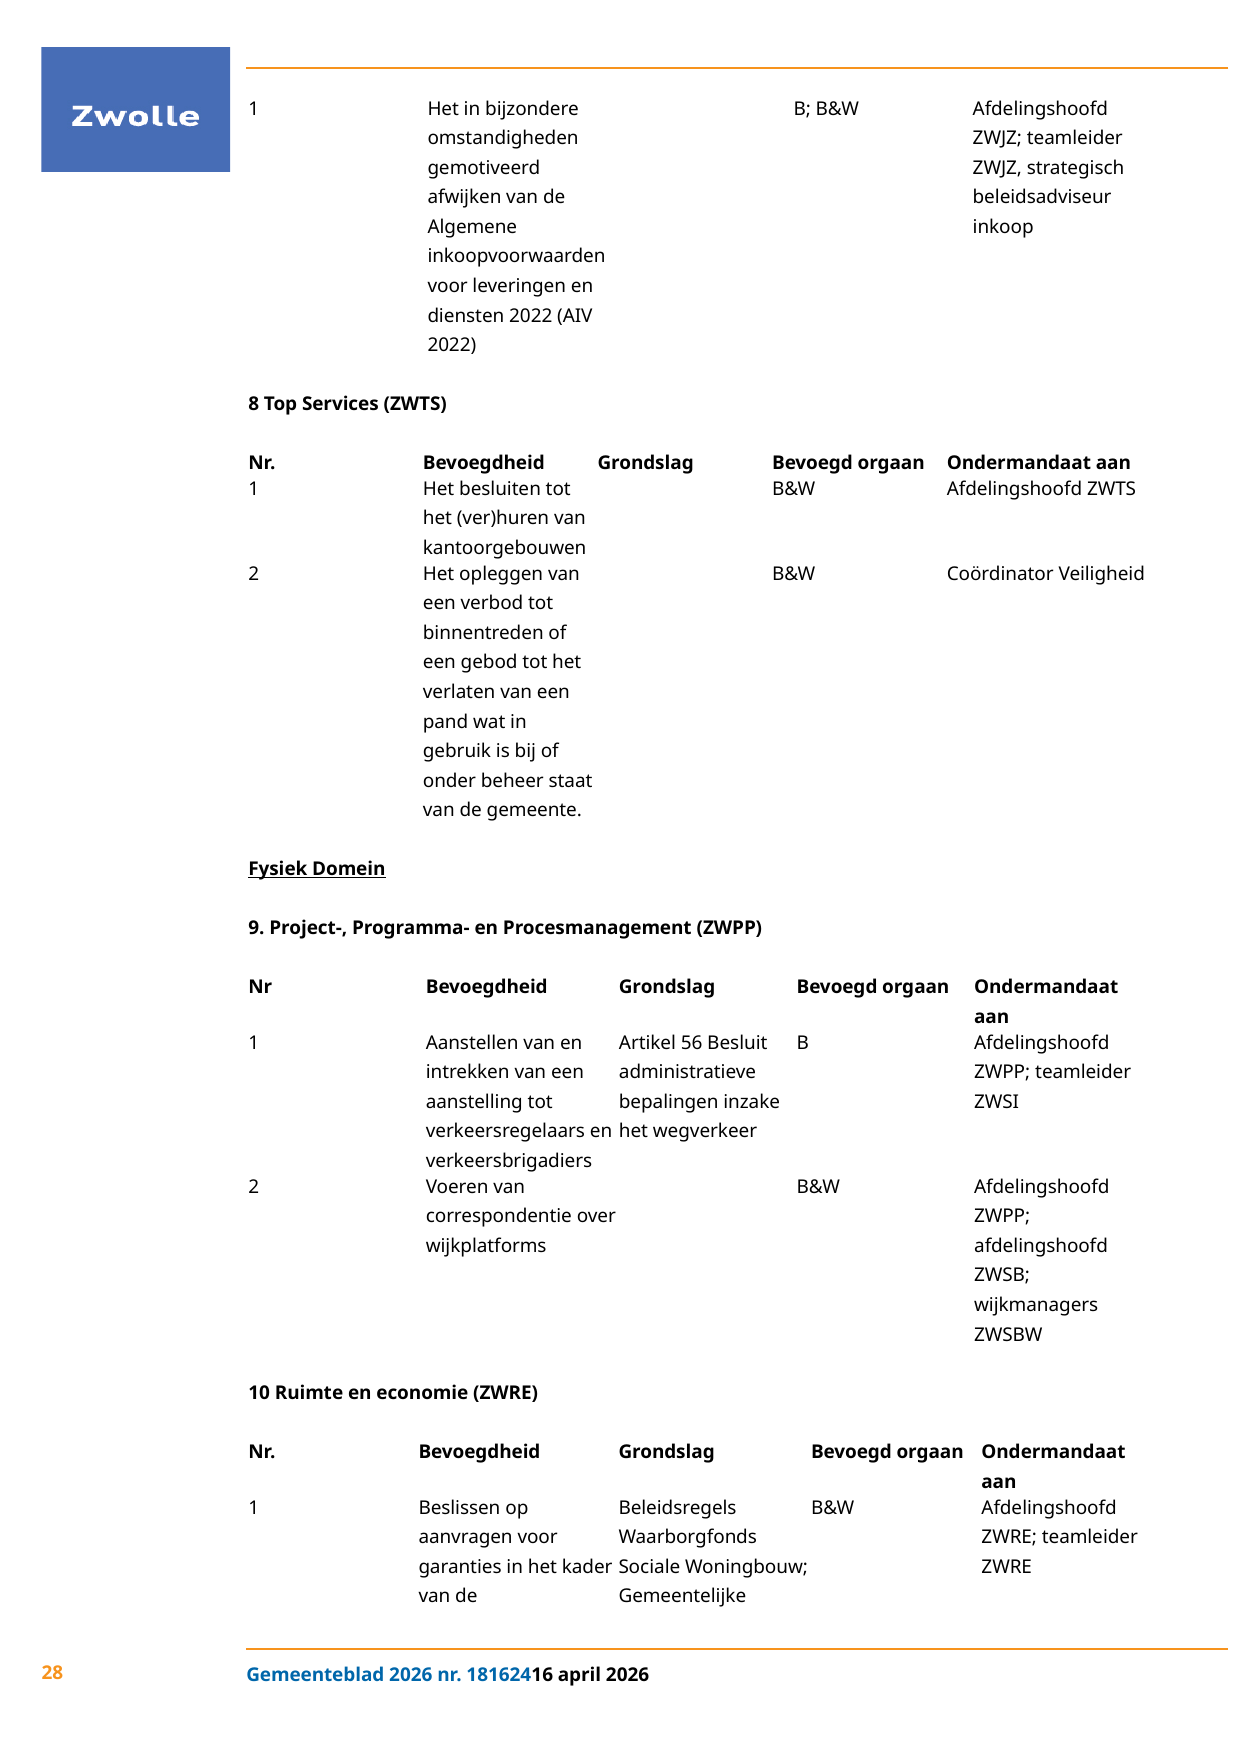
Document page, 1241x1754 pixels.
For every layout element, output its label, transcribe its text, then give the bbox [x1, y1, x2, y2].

picture [41, 47, 231, 172]
table_cell Het opleggen van een verbod tot binnentreden of een gebod tot het verlaten van een pand wat in gebruik is bij of onder beheer staat van de gemeente. [423, 560, 597, 822]
table_header Bevoegd orgaan [796, 974, 974, 1029]
table_header Nr [248, 974, 426, 1029]
table_cell Afdelingshoofd ZWTS [947, 475, 1152, 560]
table_cell Afdelingshoofd ZWPP; afdelingshoofd ZWSB; wijkmanagers ZWSBW [974, 1173, 1152, 1347]
table_header Ondermandaat aan [974, 974, 1152, 1029]
table_cell Beleidsregels Waarborgfonds Sociale Woningbouw; Gemeentelijke [618, 1494, 811, 1608]
text 10 Ruimte en economie (ZWRE) [248, 1379, 1152, 1405]
table_header Grondslag [618, 1439, 811, 1494]
table_cell Voeren van correspondentie over wijkplatforms [426, 1173, 619, 1347]
table_header Ondermandaat aan [981, 1439, 1152, 1494]
table_cell 1 [248, 475, 423, 560]
table_cell Afdelingshoofd ZWPP; teamleider ZWSI [974, 1029, 1152, 1173]
table_header Bevoegdheid [423, 449, 597, 475]
table_cell B&W [772, 475, 947, 560]
table_header Bevoegd orgaan [772, 449, 947, 475]
table_cell [619, 1173, 796, 1347]
table_cell Artikel 56 Besluit administratieve bepalingen inzake het wegverkeer [619, 1029, 796, 1173]
table_header Ondermandaat aan [947, 449, 1152, 475]
table_cell B&W [811, 1494, 981, 1608]
table_cell B; B&W [793, 95, 972, 357]
table_cell Coördinator Veiligheid [947, 560, 1152, 822]
table_header Grondslag [597, 449, 772, 475]
table_cell 1 [248, 1029, 426, 1173]
table_header Nr. [248, 1439, 418, 1494]
text Fysiek Domein [248, 855, 1152, 881]
table_cell Aanstellen van en intrekken van een aanstelling tot verkeersregelaars en verkeersbrigadiers [426, 1029, 619, 1173]
text 8 Top Services (ZWTS) [248, 390, 1152, 416]
table_cell Afdelingshoofd ZWRE; teamleider ZWRE [981, 1494, 1152, 1608]
table_header Bevoegdheid [426, 974, 619, 1029]
table_cell [597, 475, 772, 560]
table_cell 1 [248, 95, 427, 357]
table_cell [597, 560, 772, 822]
table_cell Afdelingshoofd ZWJZ; teamleider ZWJZ, strategisch beleidsadviseur inkoop [973, 95, 1152, 357]
table_header Bevoegdheid [418, 1439, 618, 1494]
table_cell Het besluiten tot het (ver)huren van kantoorgebouwen [423, 475, 597, 560]
table_header Grondslag [619, 974, 796, 1029]
table_cell B [796, 1029, 974, 1173]
table_cell Het in bijzondere omstandigheden gemotiveerd afwijken van de Algemene inkoopvoorwaarden voor leveringen en diensten 2022 (AIV 2022) [427, 95, 614, 357]
table_cell 1 [248, 1494, 418, 1608]
text 9. Project-, Programma- en Procesmanagement (ZWPP) [248, 914, 1152, 940]
table_cell B&W [796, 1173, 974, 1347]
table_cell 2 [248, 1173, 426, 1347]
table_header Nr. [248, 449, 423, 475]
table_cell Beslissen op aanvragen voor garanties in het kader van de [418, 1494, 618, 1608]
table_cell 2 [248, 560, 423, 822]
table_cell B&W [772, 560, 947, 822]
table_header Bevoegd orgaan [811, 1439, 981, 1494]
table_cell [614, 95, 793, 357]
